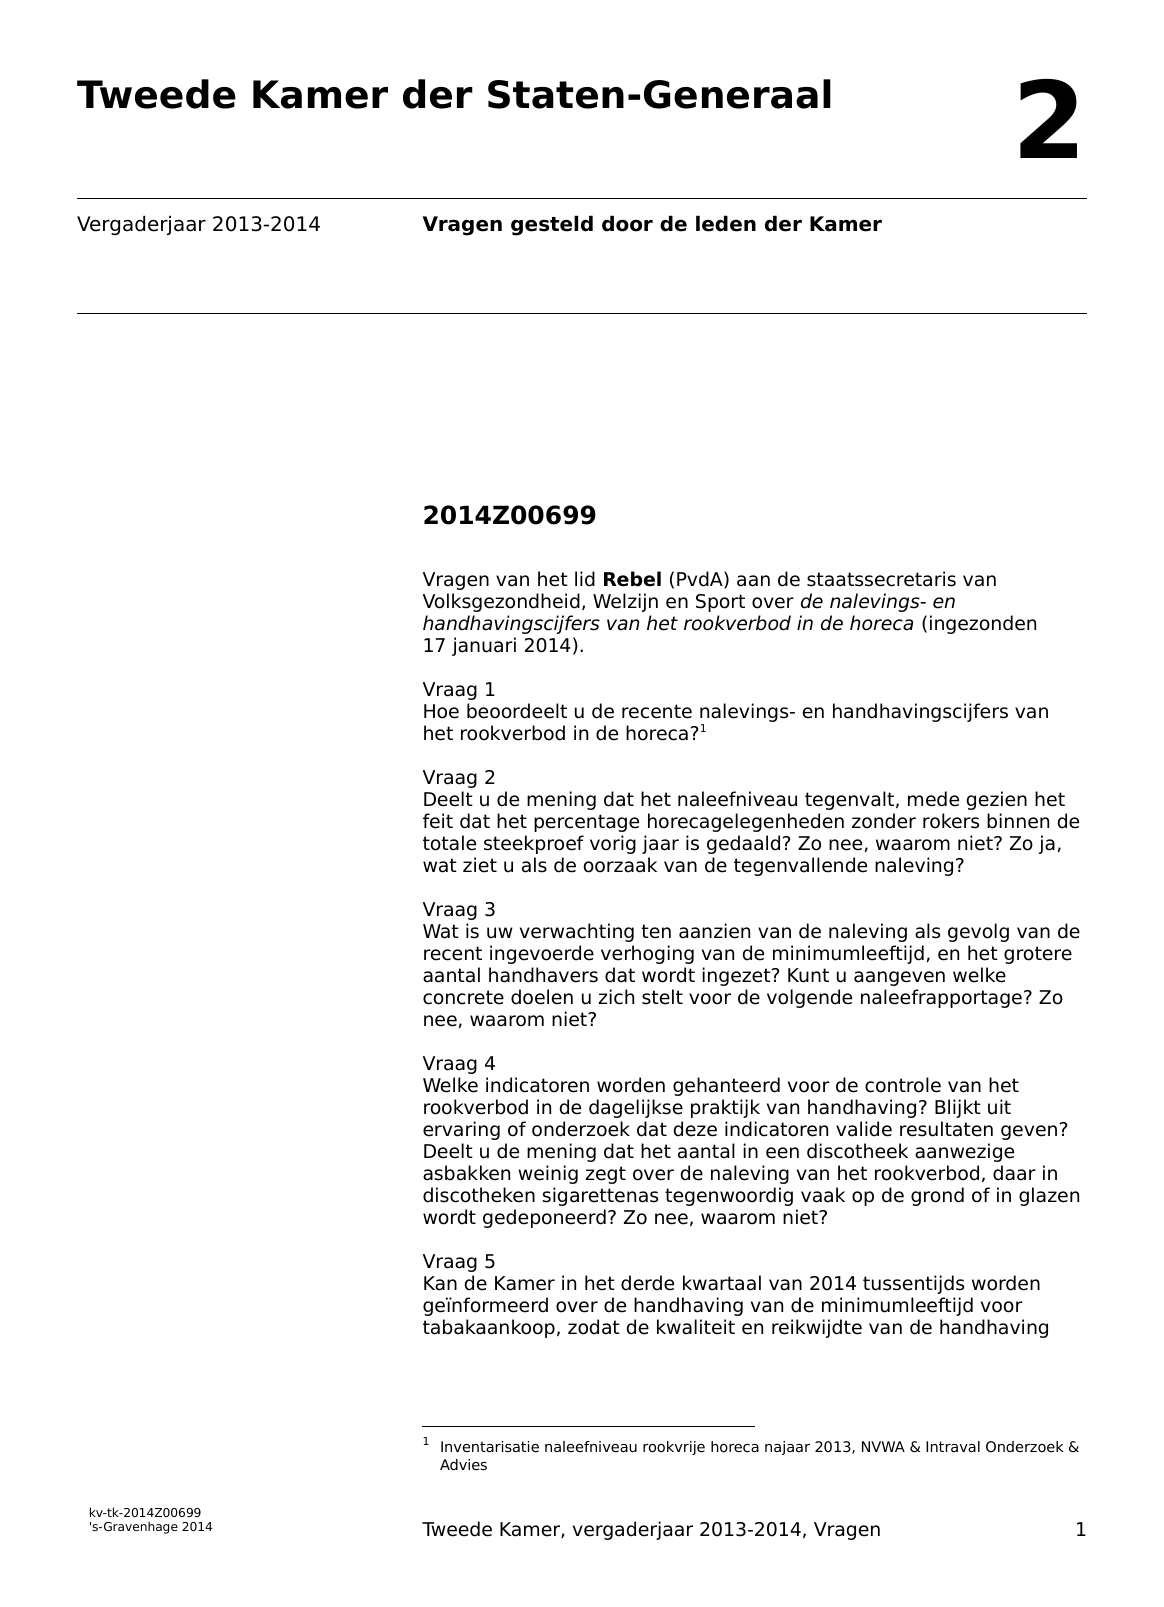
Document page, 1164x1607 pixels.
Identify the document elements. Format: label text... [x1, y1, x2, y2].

text kv-tk-2014Z00699 [88, 1506, 323, 1520]
text Deelt u de mening dat het naleefniveau tegenvalt, mede gezien het feit dat het percentage horecagelegenheden zonder rokers binnen de totale steekproef vorig jaar is gedaald? Zo nee, waarom niet? Zo ja, wat ziet u als de oorzaak van de tegenvallende naleving? [422, 789, 1087, 877]
text Wat is uw verwachting ten aanzien van de naleving als gevolg van de recent ingevoerde verhoging van de minimumleeftijd, en het grotere aantal handhavers dat wordt ingezet? Kunt u aangeven welke concrete doelen u zich stelt voor de volgende naleefrapportage? Zo nee, waarom niet? [422, 921, 1087, 1031]
table_cell Vergaderjaar 2013-2014 [77, 199, 422, 313]
text Vraag 2 [422, 767, 1087, 789]
text 's-Gravenhage 2014 [88, 1520, 323, 1534]
text Vraag 4 [422, 1053, 1087, 1075]
text Vragen van het lid Rebel (PvdA) aan de staatssecretaris van Volksgezondheid, Welzijn en Sport over de nalevings- en handhavingscijfers van het rookverbod in de horeca (ingezonden 17 januari 2014). [422, 569, 1087, 657]
text Vraag 3 [422, 899, 1087, 921]
text Vraag 1 [422, 679, 1087, 701]
table_header Tweede Kamer der Staten-Generaal [77, 59, 886, 198]
table_cell Vragen gesteld door de leden der Kamer [422, 199, 1087, 313]
text Vraag 5 [422, 1251, 1087, 1273]
table_header 2 [886, 59, 1087, 198]
text Hoe beoordeelt u de recente nalevings- en handhavingscijfers van het rookverbod in de horeca? [422, 701, 1087, 745]
text 2014Z00699 [422, 501, 1087, 531]
text Kan de Kamer in het derde kwartaal van 2014 tussentijds worden geïnformeerd over de handhaving van de minimumleeftijd voor tabakaankoop, zodat de kwaliteit en reikwijdte van de handhaving [422, 1273, 1087, 1339]
text Welke indicatoren worden gehanteerd voor de controle van het rookverbod in de dagelijkse praktijk van handhaving? Blijkt uit ervaring of onderzoek dat deze indicatoren valide resultaten geven? Deelt u de mening dat het aantal in een discotheek aanwezige asbakken weinig zegt over de naleving van het rookverbod, daar in discotheken sigarettenas tegenwoordig vaak op de grond of in glazen wordt gedeponeerd? Zo nee, waarom niet? [422, 1075, 1087, 1229]
text Inventarisatie naleefniveau rookvrije horeca najaar 2013, NVWA & Intraval Onderzoek & Advies [422, 1435, 1087, 1474]
